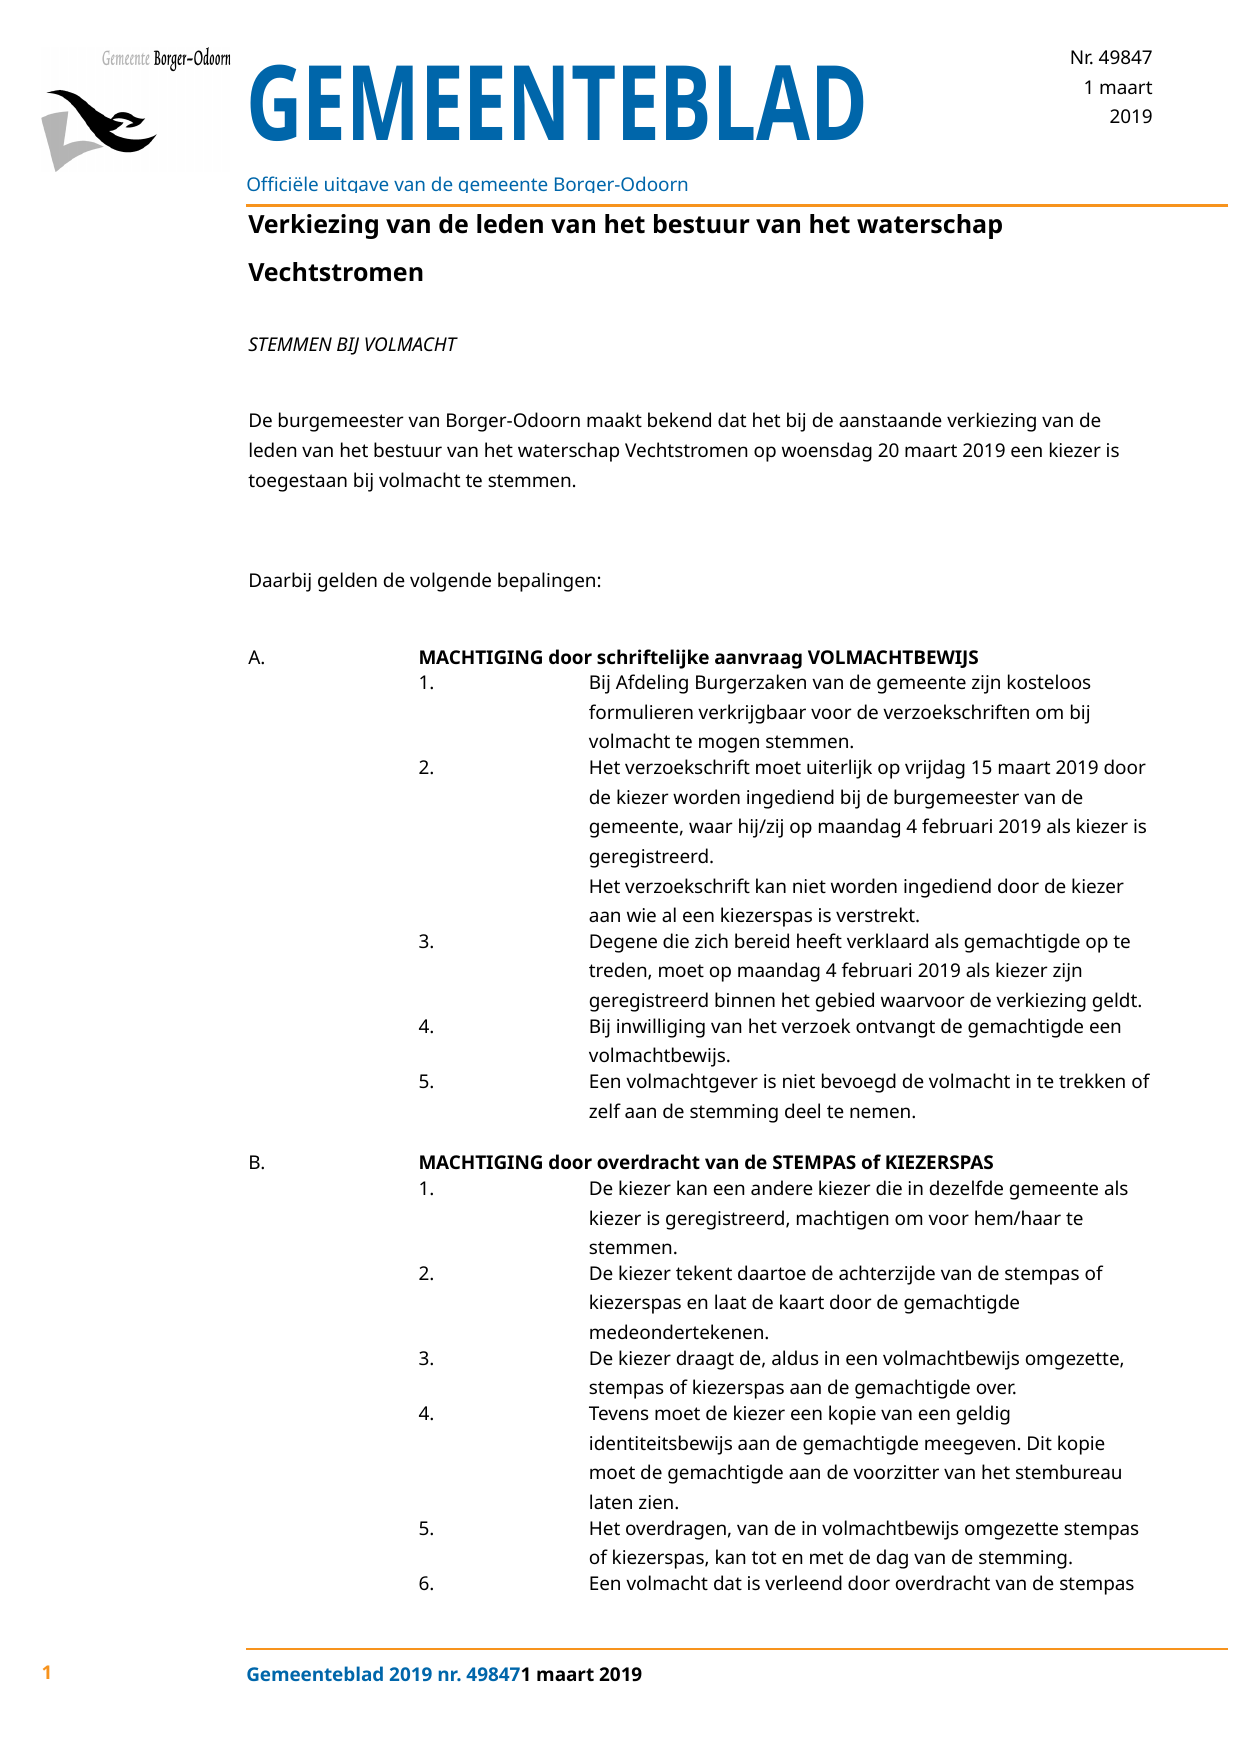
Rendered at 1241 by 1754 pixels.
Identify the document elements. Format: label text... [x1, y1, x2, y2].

table_header [589, 618, 1152, 644]
table_cell 1. [418, 670, 589, 754]
table_cell 1. [418, 1175, 589, 1260]
table_cell [248, 755, 418, 928]
table_cell Bij Afdeling Burgerzaken van de gemeente zijn kosteloos formulieren verkrijgbaar voor de verzoekschriften om bij volmacht te mogen stemmen. [589, 670, 1152, 754]
table_cell De kiezer tekent daartoe de achterzijde van de stempas of kiezerspas en laat de kaart door de gemachtigde medeondertekenen. [589, 1260, 1152, 1345]
table_cell 4. [418, 1400, 589, 1515]
table_cell A. [248, 644, 418, 669]
table_cell [248, 1570, 418, 1596]
table_cell [248, 1260, 418, 1345]
table_cell Een volmacht dat is verleend door overdracht van de stempas [589, 1570, 1152, 1596]
table_cell [248, 1068, 418, 1124]
table_cell [248, 1515, 418, 1570]
table_cell B. [248, 1149, 418, 1175]
table_cell Degene die zich bereid heeft verklaard als gemachtigde op te treden, moet op maandag 4 februari 2019 als kiezer zijn geregistreerd binnen het gebied waarvoor de verkiezing geldt. [589, 928, 1152, 1013]
text STEMMEN BIJ VOLMACHT [248, 331, 1152, 357]
text Verkiezing van de leden van het bestuur van het waterschap Vechtstromen [248, 207, 1152, 288]
table_cell 3. [418, 928, 589, 1013]
table_cell [248, 670, 418, 754]
table_cell 2. [418, 1260, 589, 1345]
table_cell [248, 1400, 418, 1515]
table_cell [248, 1013, 418, 1068]
table_cell MACHTIGING door schriftelijke aanvraag VOLMACHTBEWIJS [418, 644, 1152, 669]
table_cell Bij inwilliging van het verzoek ontvangt de gemachtigde een volmachtbewijs. [589, 1013, 1152, 1068]
table_cell Het verzoekschrift moet uiterlijk op vrijdag 15 maart 2019 door de kiezer worden ingediend bij de burgemeester van de gemeente, waar hij/zij op maandag 4 februari 2019 als kiezer is geregistreerd. Het verzoekschrift kan niet worden ingediend door de kiezer aan wie al een kiezerspas is verstrekt. [589, 755, 1152, 928]
table_cell Het overdragen, van de in volmachtbewijs omgezette stempas of kiezerspas, kan tot en met de dag van de stemming. [589, 1515, 1152, 1570]
table_cell 3. [418, 1345, 589, 1400]
table_cell [248, 1124, 1152, 1149]
text Daarbij gelden de volgende bepalingen: [248, 568, 1152, 593]
table_cell [248, 928, 418, 1013]
table_cell 5. [418, 1068, 589, 1124]
table_cell De kiezer kan een andere kiezer die in dezelfde gemeente als kiezer is geregistreerd, machtigen om voor hem/haar te stemmen. [589, 1175, 1152, 1260]
table_cell Tevens moet de kiezer een kopie van een geldig identiteitsbewijs aan de gemachtigde meegeven. Dit kopie moet de gemachtigde aan de voorzitter van het stembureau laten zien. [589, 1400, 1152, 1515]
text De burgemeester van Borger-Odoorn maakt bekend dat het bij de aanstaande verkiezing van de leden van het bestuur van het waterschap Vechtstromen op woensdag 20 maart 2019 een kiezer is toegestaan bij volmacht te stemmen. [248, 408, 1152, 492]
table_cell 4. [418, 1013, 589, 1068]
table_cell 6. [418, 1570, 589, 1596]
table_header [418, 618, 589, 644]
table_cell 2. [418, 755, 589, 928]
table_header [248, 618, 418, 644]
table_cell 5. [418, 1515, 589, 1570]
table_cell Een volmachtgever is niet bevoegd de volmacht in te trekken of zelf aan de stemming deel te nemen. [589, 1068, 1152, 1124]
table_cell De kiezer draagt de, aldus in een volmachtbewijs omgezette, stempas of kiezerspas aan de gemachtigde over. [589, 1345, 1152, 1400]
table_cell MACHTIGING door overdracht van de STEMPAS of KIEZERSPAS [418, 1149, 1152, 1175]
table_cell [248, 1175, 418, 1260]
picture [41, 47, 231, 172]
table_cell [248, 1345, 418, 1400]
